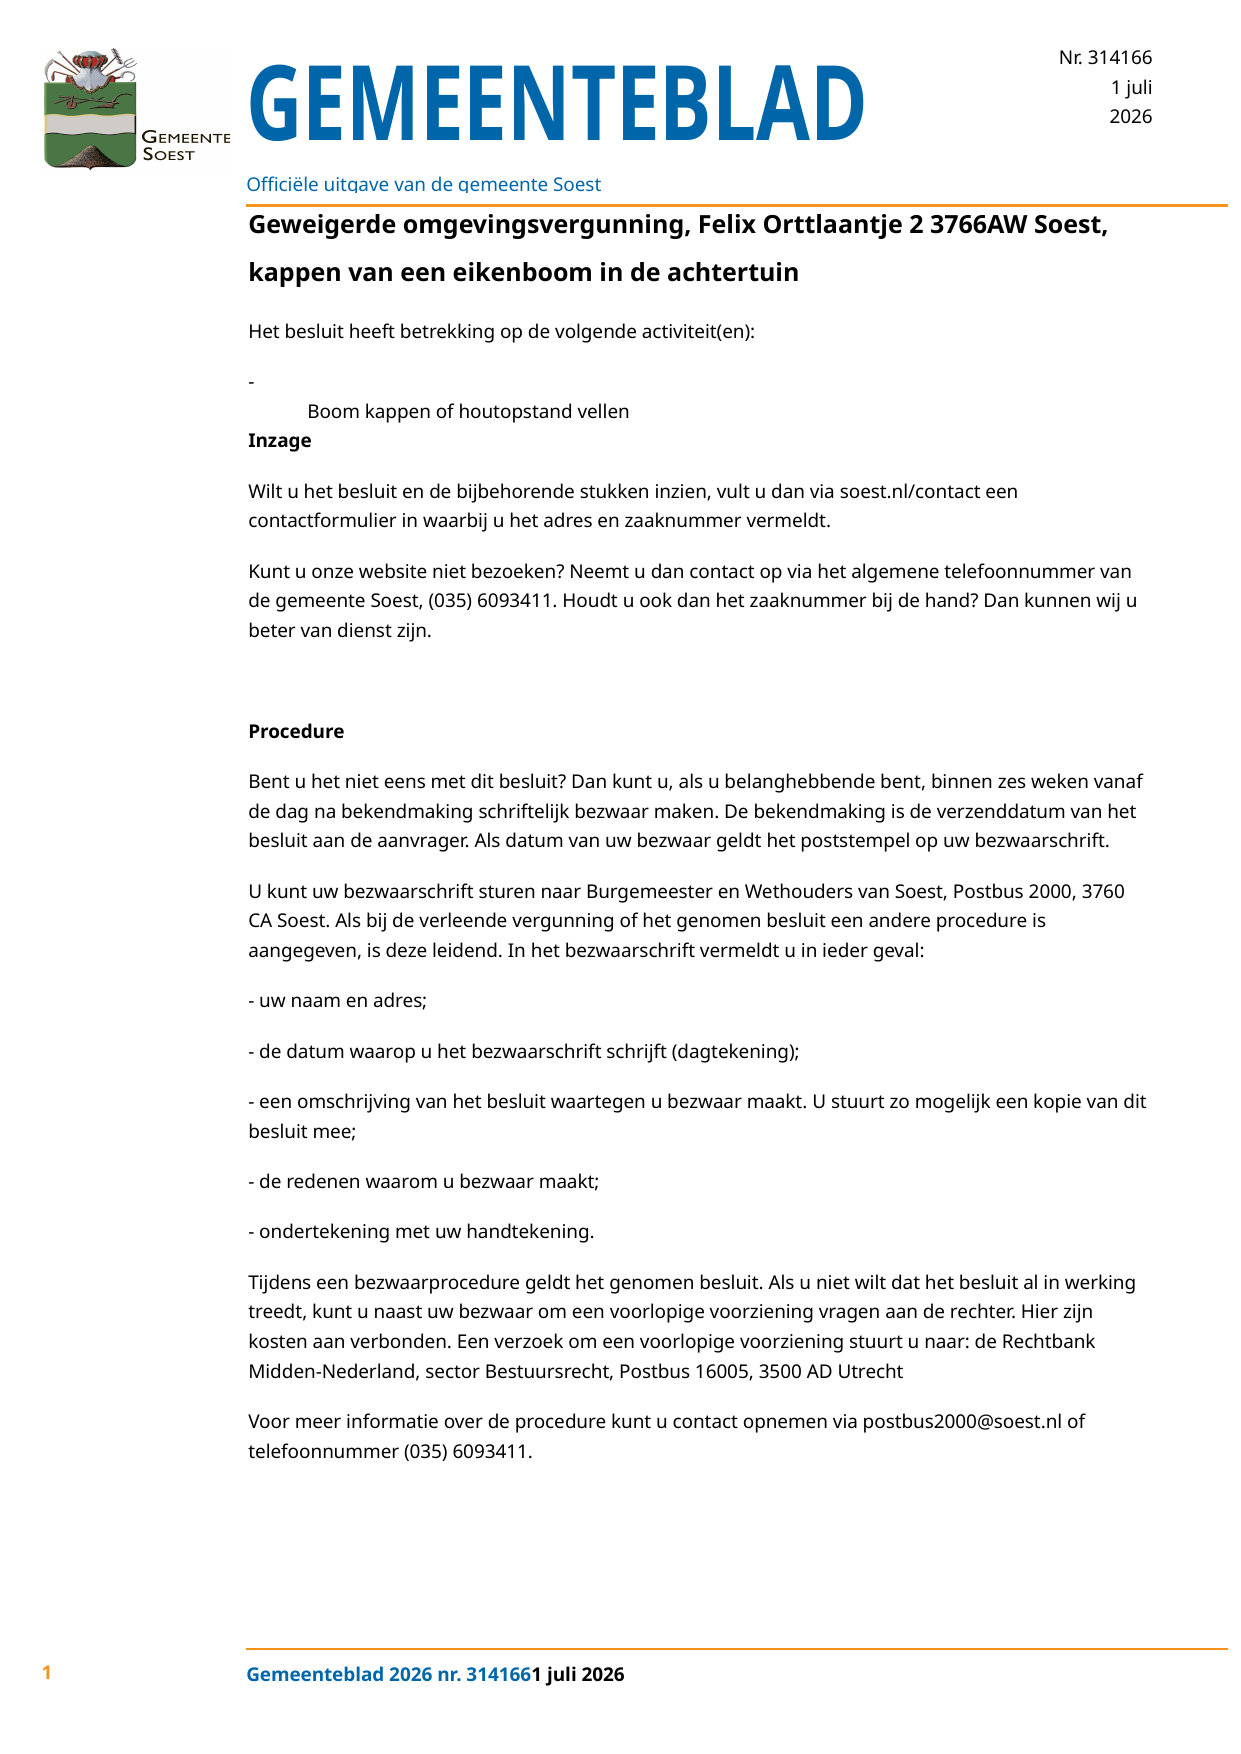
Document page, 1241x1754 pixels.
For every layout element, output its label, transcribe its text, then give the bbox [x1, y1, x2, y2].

text Voor meer informatie over de procedure kunt u contact opnemen via postbus2000@soest.nl of telefoonnummer (035) 6093411. [248, 1408, 1152, 1464]
text Bent u het niet eens met dit besluit? Dan kunt u, als u belanghebbende bent, binnen zes weken vanaf de dag na bekendmaking schriftelijk bezwaar maken. De bekendmaking is de verzenddatum van het besluit aan de aanvrager. Als datum van uw bezwaar geldt het poststempel op uw bezwaarschrift. [248, 768, 1152, 853]
text Kunt u onze website niet bezoeken? Neemt u dan contact op via het algemene telefoonnummer van de gemeente Soest, (035) 6093411. Houdt u ook dan het zaaknummer bij de hand? Dan kunnen wij u beter van dienst zijn. [248, 558, 1152, 643]
text - de redenen waarom u bezwaar maakt; [248, 1168, 1152, 1194]
text Wilt u het besluit en de bijbehorende stukken inzien, vult u dan via soest.nl/contact een contactformulier in waarbij u het adres en zaaknummer vermeldt. [248, 478, 1152, 533]
text Geweigerde omgevingsvergunning, Felix Orttlaantje 2 3766AW Soest, kappen van een eikenboom in de achtertuin [248, 207, 1152, 288]
text U kunt uw bezwaarschrift sturen naar Burgemeester en Wethouders van Soest, Postbus 2000, 3760 CA Soest. Als bij de verleende vergunning of het genomen besluit een andere procedure is aangegeven, is deze leidend. In het bezwaarschrift vermeldt u in ieder geval: [248, 878, 1152, 963]
text - de datum waarop u het bezwaarschrift schrijft (dagtekening); [248, 1038, 1152, 1064]
text - een omschrijving van het besluit waartegen u bezwaar maakt. U stuurt zo mogelijk een kopie van dit besluit mee; [248, 1088, 1152, 1144]
text Tijdens een bezwaarprocedure geldt het genomen besluit. Als u niet wilt dat het besluit al in werking treedt, kunt u naast uw bezwaar om een voorlopige voorziening vragen aan de rechter. Hier zijn kosten aan verbonden. Een verzoek om een voorlopige voorziening stuurt u naar: de Rechtbank Midden-Nederland, sector Bestuursrecht, Postbus 16005, 3500 AD Utrecht [248, 1269, 1152, 1384]
picture [41, 47, 231, 172]
text Procedure [248, 718, 1152, 744]
text - uw naam en adres; [248, 987, 1152, 1013]
text Inzage [248, 427, 1152, 453]
list Boom kappen of houtopstand vellen [248, 398, 1152, 424]
text - ondertekening met uw handtekening. [248, 1219, 1152, 1244]
text Het besluit heeft betrekking op de volgende activiteit(en): [248, 318, 1152, 344]
